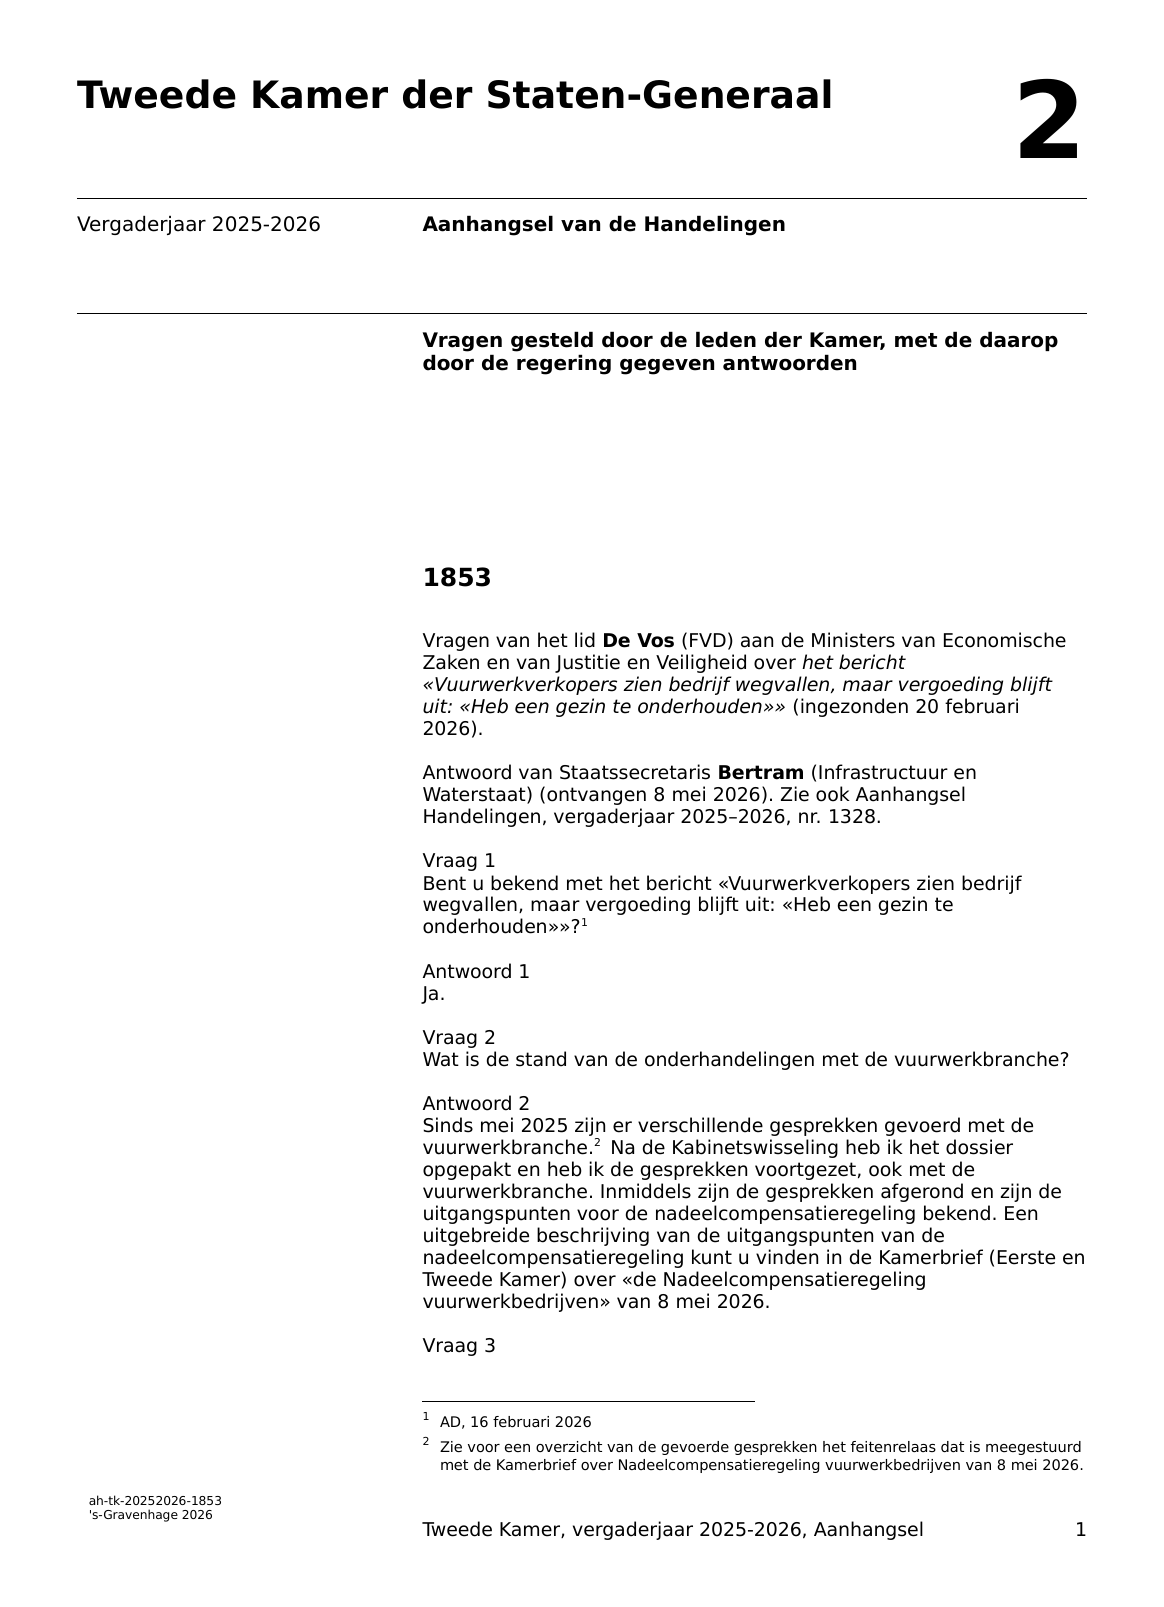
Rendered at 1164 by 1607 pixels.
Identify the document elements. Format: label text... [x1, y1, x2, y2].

text AD, 16 februari 2026 [422, 1410, 1087, 1432]
table_header Tweede Kamer der Staten-Generaal [77, 59, 886, 198]
text Sinds mei 2025 zijn er verschillende gesprekken gevoerd met de vuurwerkbranche. Na de Kabinetswisseling heb ik het dossier opgepakt en heb ik de gesprekken voortgezet, ook met de vuurwerkbranche. Inmiddels zijn de gesprekken afgerond en zijn de uitgangspunten voor de nadeelcompensatieregeling bekend. Een uitgebreide beschrijving van de uitgangspunten van de nadeelcompensatieregeling kunt u vinden in de Kamerbrief (Eerste en Tweede Kamer) over «de Nadeelcompensatieregeling vuurwerkbedrijven» van 8 mei 2026. [422, 1115, 1087, 1313]
table_cell Vergaderjaar 2025-2026 [77, 199, 422, 313]
text Antwoord van Staatssecretaris Bertram (Infrastructuur en Waterstaat) (ontvangen 8 mei 2026). Zie ook Aanhangsel Handelingen, vergaderjaar 2025–2026, nr. 1328. [422, 762, 1087, 828]
text ah-tk-20252026-1853 [88, 1494, 323, 1508]
text Antwoord 1 [422, 961, 1087, 982]
text Vraag 3 [422, 1335, 1087, 1357]
text Bent u bekend met het bericht «Vuurwerkverkopers zien bedrijf wegvallen, maar vergoeding blijft uit: «Heb een gezin te onderhouden»»? [422, 872, 1087, 938]
text Vraag 1 [422, 850, 1087, 872]
text Vragen van het lid De Vos (FVD) aan de Ministers van Economische Zaken en van Justitie en Veiligheid over het bericht «Vuurwerkverkopers zien bedrijf wegvallen, maar vergoeding blijft uit: «Heb een gezin te onderhouden»» (ingezonden 20 februari 2026). [422, 630, 1087, 740]
text Wat is de stand van de onderhandelingen met de vuurwerkbranche? [422, 1049, 1087, 1071]
text 's-Gravenhage 2026 [88, 1508, 323, 1522]
table_cell [77, 314, 422, 375]
table_cell Vragen gesteld door de leden der Kamer, met de daarop door de regering gegeven antwoorden [422, 314, 1087, 375]
table_cell Aanhangsel van de Handelingen [422, 199, 1087, 313]
text Vraag 2 [422, 1027, 1087, 1049]
text Ja. [422, 982, 1087, 1004]
table_header 2 [886, 59, 1087, 198]
text 1853 [422, 563, 1087, 592]
text Zie voor een overzicht van de gevoerde gesprekken het feitenrelaas dat is meegestuurd met de Kamerbrief over Nadeelcompensatieregeling vuurwerkbedrijven van 8 mei 2026. [422, 1435, 1087, 1474]
text Antwoord 2 [422, 1093, 1087, 1115]
